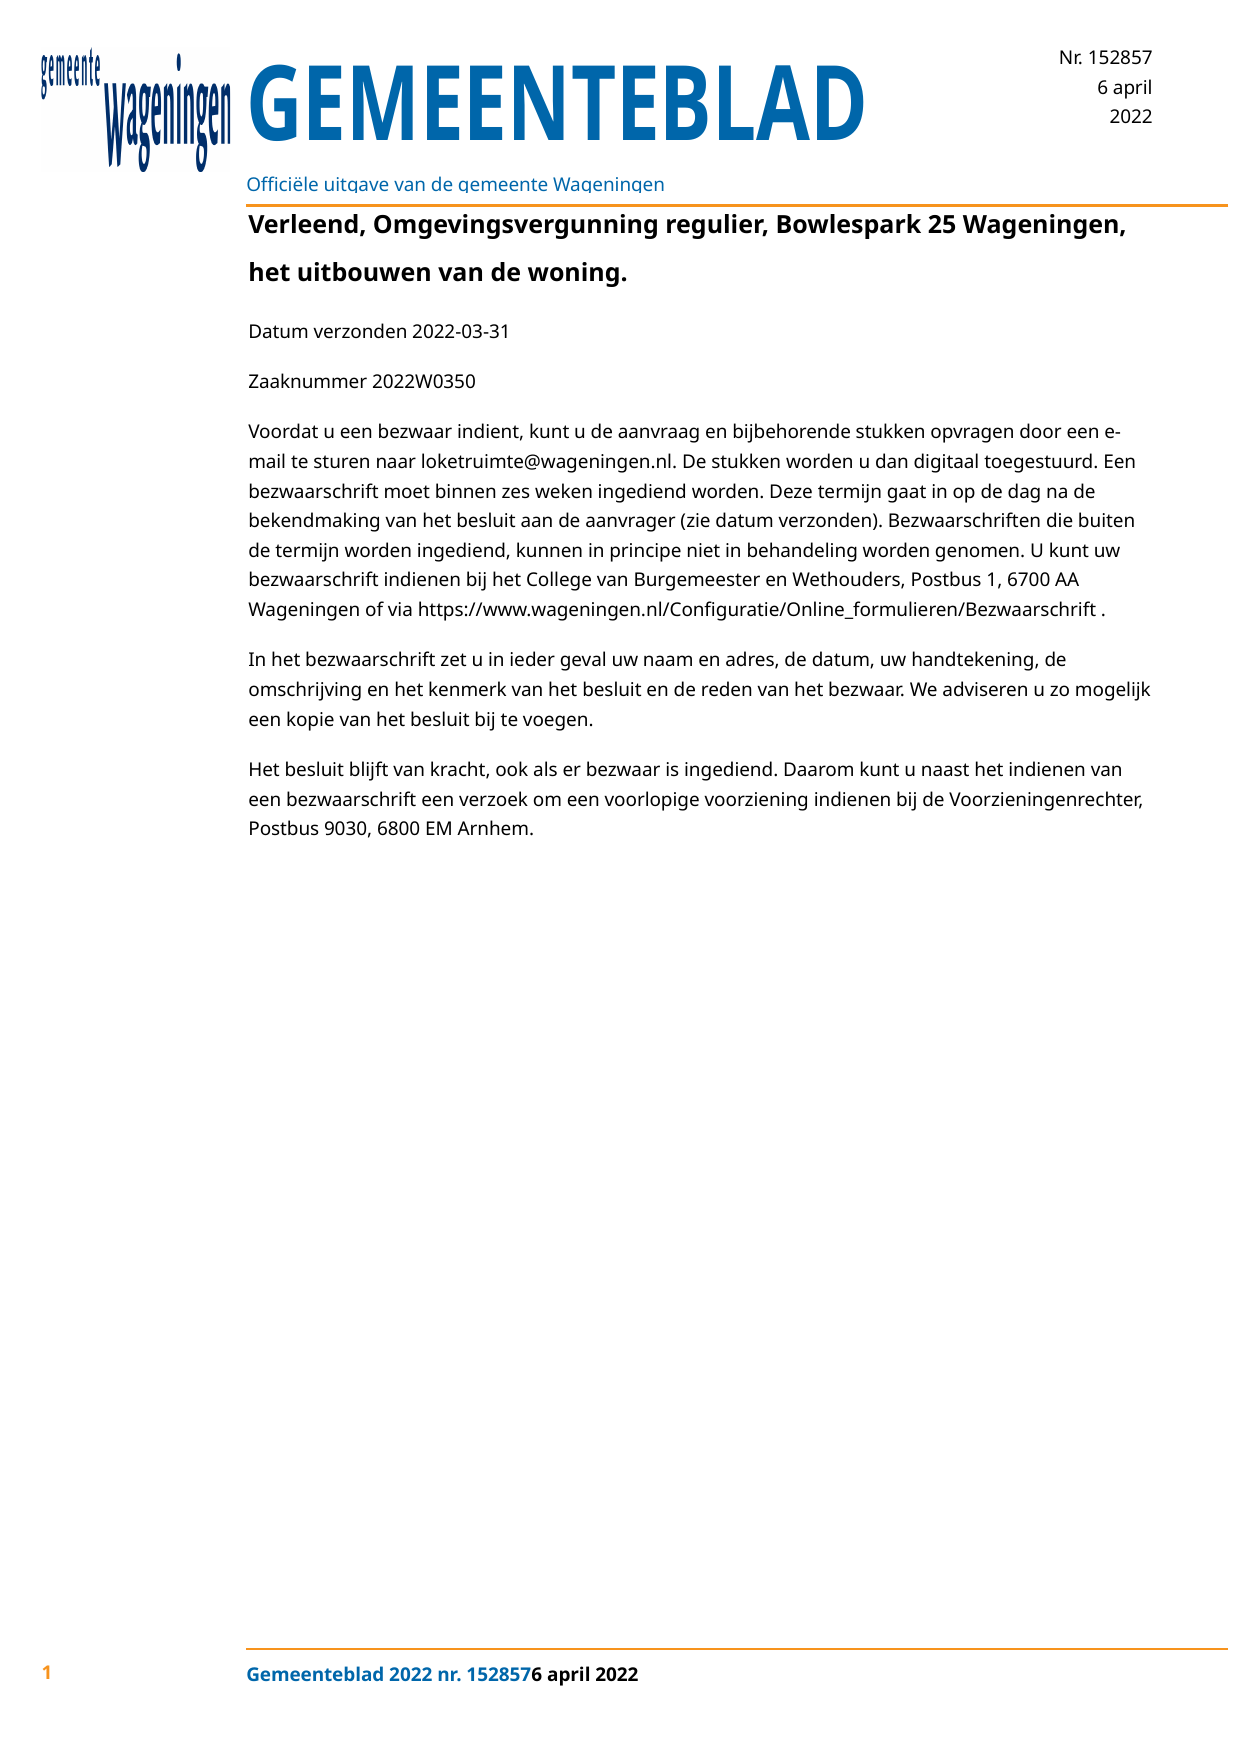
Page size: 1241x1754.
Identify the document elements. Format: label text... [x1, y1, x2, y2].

text In het bezwaarschrift zet u in ieder geval uw naam en adres, de datum, uw handtekening, de omschrijving en het kenmerk van het besluit en de reden van het bezwaar. We adviseren u zo mogelijk een kopie van het besluit bij te voegen. [248, 647, 1152, 732]
text Datum verzonden 2022-03-31 [248, 318, 1152, 344]
text Zaaknummer 2022W0350 [248, 368, 1152, 394]
text Voordat u een bezwaar indient, kunt u de aanvraag en bijbehorende stukken opvragen door een e-mail te sturen naar loketruimte@wageningen.nl. De stukken worden u dan digitaal toegestuurd. Een bezwaarschrift moet binnen zes weken ingediend worden. Deze termijn gaat in op de dag na de bekendmaking van het besluit aan de aanvrager (zie datum verzonden). Bezwaarschriften die buiten de termijn worden ingediend, kunnen in principe niet in behandeling worden genomen. U kunt uw bezwaarschrift indienen bij het College van Burgemeester en Wethouders, Postbus 1, 6700 AA Wageningen of via https://www.wageningen.nl/Configuratie/Online_formulieren/Bezwaarschrift . [248, 419, 1152, 622]
picture [41, 47, 231, 172]
text Het besluit blijft van kracht, ook als er bezwaar is ingediend. Daarom kunt u naast het indienen van een bezwaarschrift een verzoek om een voorlopige voorziening indienen bij de Voorzieningenrechter, Postbus 9030, 6800 EM Arnhem. [248, 756, 1152, 841]
text Verleend, Omgevingsvergunning regulier, Bowlespark 25 Wageningen, het uitbouwen van de woning. [248, 207, 1152, 288]
